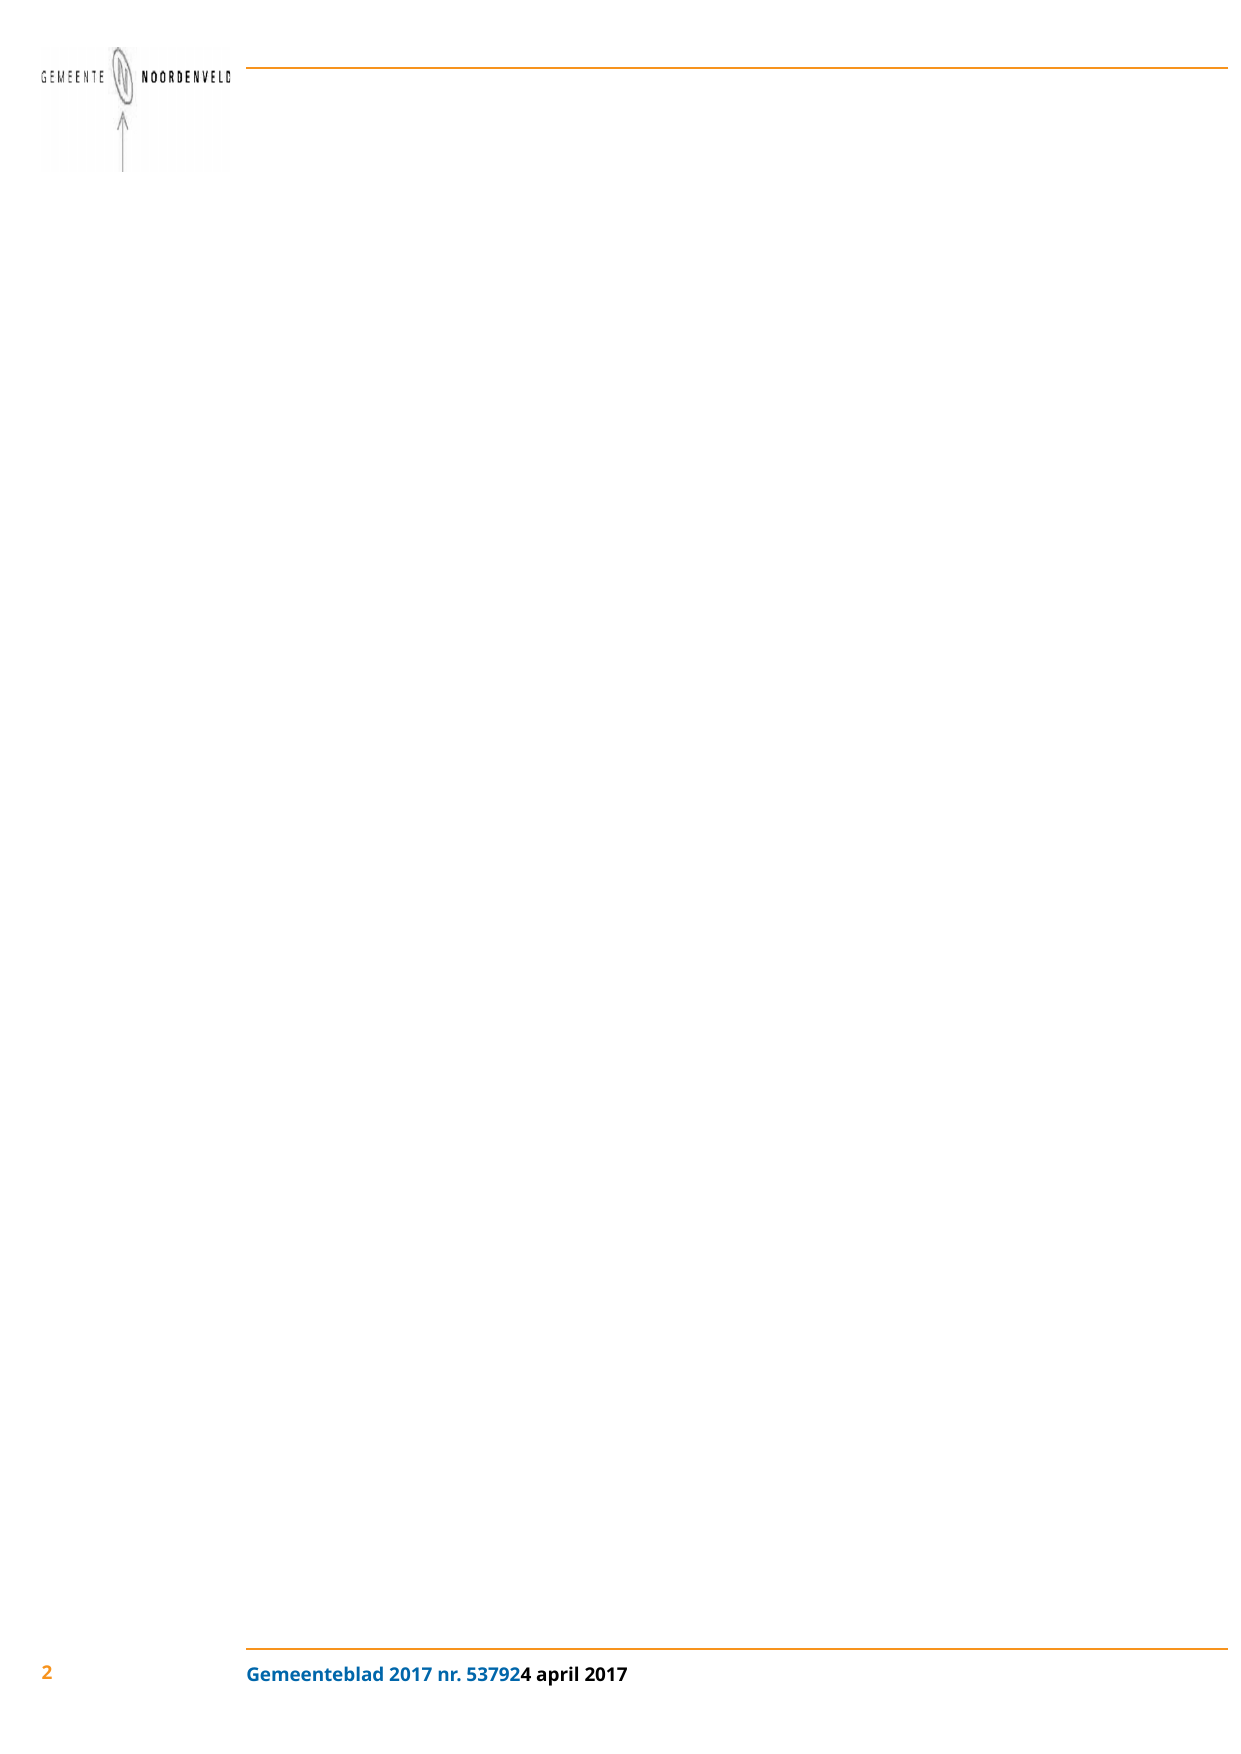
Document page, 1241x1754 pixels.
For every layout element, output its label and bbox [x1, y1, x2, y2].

picture [41, 47, 231, 172]
